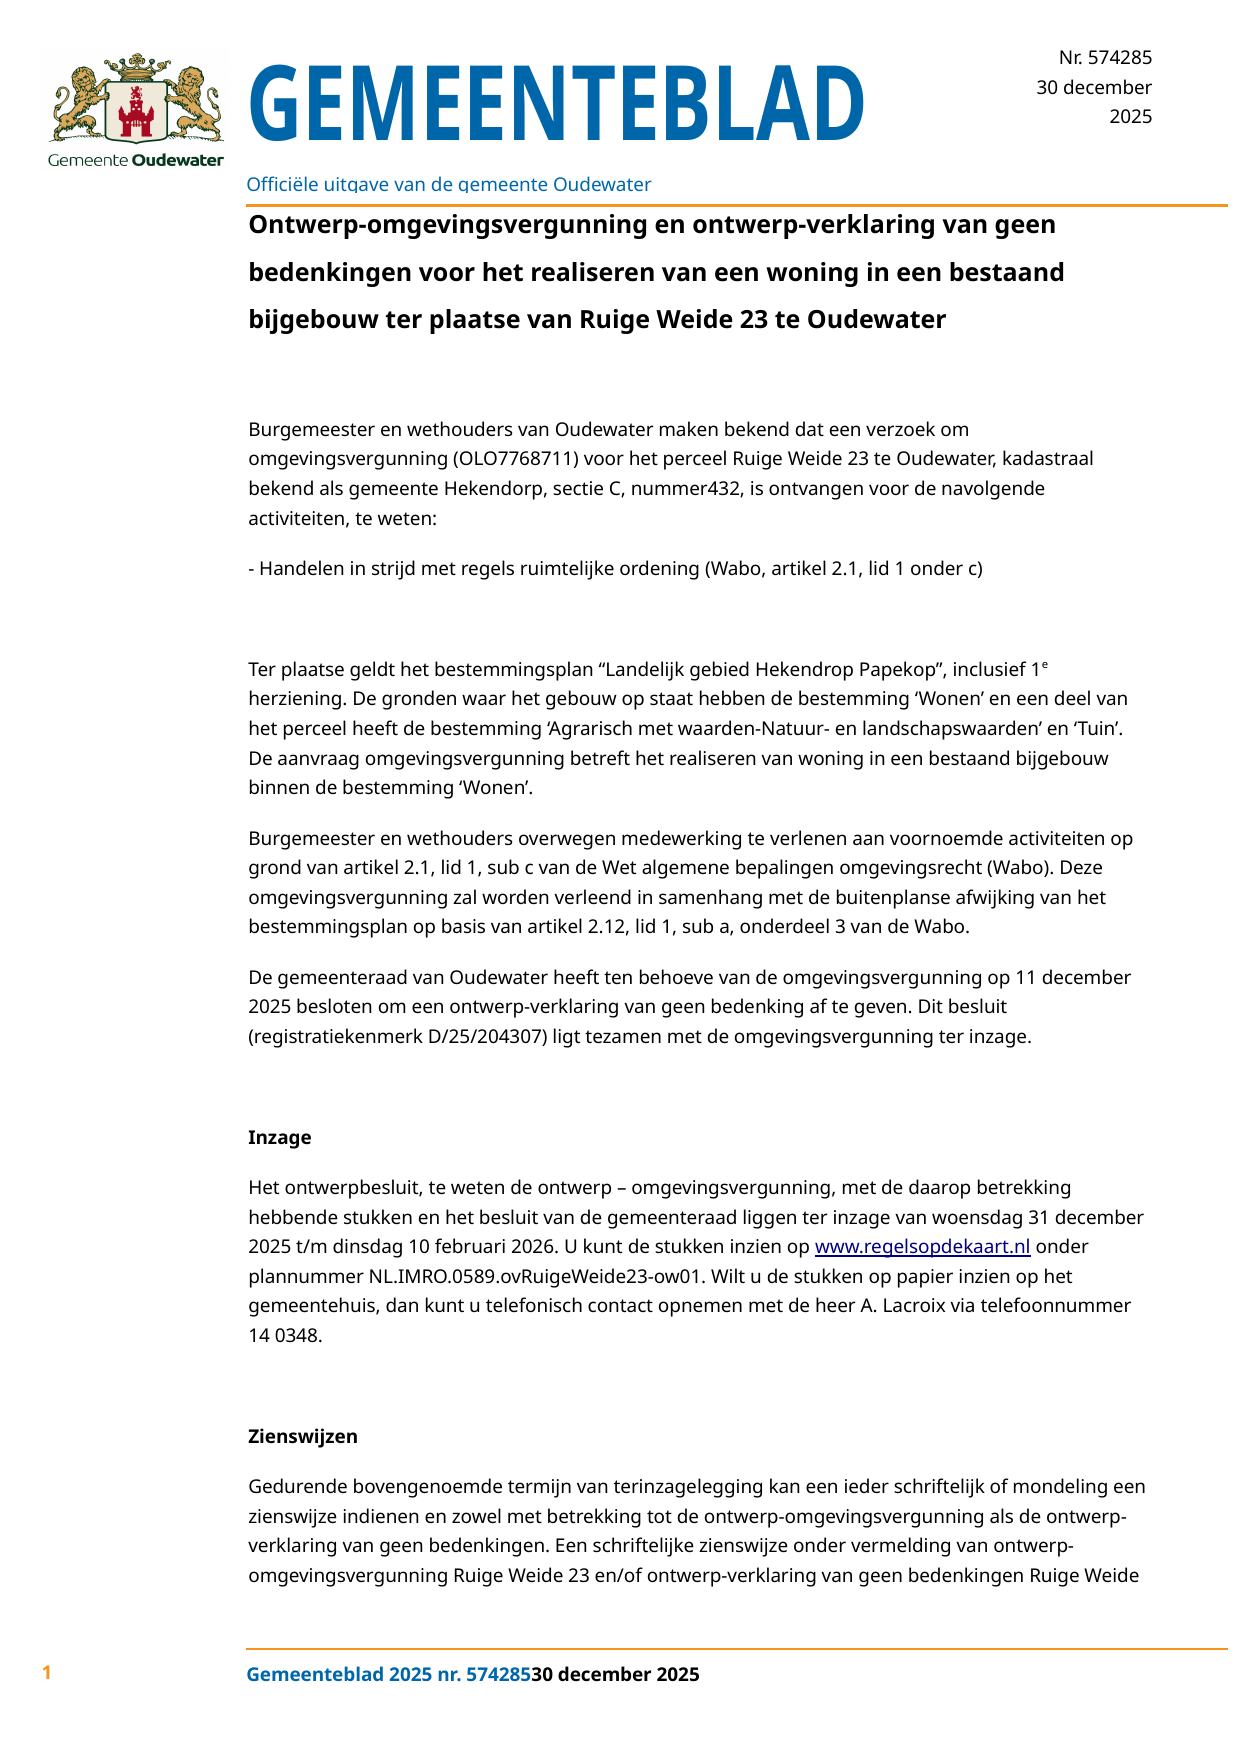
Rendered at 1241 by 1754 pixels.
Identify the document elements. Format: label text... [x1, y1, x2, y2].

text Burgemeester en wethouders van Oudewater maken bekend dat een verzoek om omgevingsvergunning (OLO7768711) voor het perceel Ruige Weide 23 te Oudewater, kadastraal bekend als gemeente Hekendorp, sectie C, nummer432, is ontvangen voor de navolgende activiteiten, te weten: [248, 416, 1152, 530]
text Ter plaatse geldt het bestemmingsplan “Landelijk gebied Hekendrop Papekop”, inclusief 1e herziening. De gronden waar het gebouw op staat hebben de bestemming ‘Wonen’ en een deel van het perceel heeft de bestemming ‘Agrarisch met waarden-Natuur- en landschapswaarden’ en ‘Tuin’. De aanvraag omgevingsvergunning betreft het realiseren van woning in een bestaand bijgebouw binnen de bestemming ‘Wonen’. [248, 656, 1152, 800]
text De gemeenteraad van Oudewater heeft ten behoeve van de omgevingsvergunning op 11 december 2025 besloten om een ontwerp-verklaring van geen bedenking af te geven. Dit besluit (registratiekenmerk D/25/204307) ligt tezamen met de omgevingsvergunning ter inzage. [248, 964, 1152, 1049]
picture [41, 47, 231, 172]
text Ontwerp-omgevingsvergunning en ontwerp-verklaring van geen bedenkingen voor het realiseren van een woning in een bestaand bijgebouw ter plaatse van Ruige Weide 23 te Oudewater [248, 207, 1152, 336]
text Burgemeester en wethouders overwegen medewerking te verlenen aan voornoemde activiteiten op grond van artikel 2.1, lid 1, sub c van de Wet algemene bepalingen omgevingsrecht (Wabo). Deze omgevingsvergunning zal worden verleend in samenhang met de buitenplanse afwijking van het bestemmingsplan op basis van artikel 2.12, lid 1, sub a, onderdeel 3 van de Wabo. [248, 825, 1152, 939]
text - Handelen in strijd met regels ruimtelijke ordening (Wabo, artikel 2.1, lid 1 onder c) [248, 555, 1152, 581]
text Gedurende bovengenoemde termijn van terinzagelegging kan een ieder schriftelijk of mondeling een zienswijze indienen en zowel met betrekking tot de ontwerp-omgevingsvergunning als de ontwerp-verklaring van geen bedenkingen. Een schriftelijke zienswijze onder vermelding van ontwerp-omgevingsvergunning Ruige Weide 23 en/of ontwerp-verklaring van geen bedenkingen Ruige Weide [248, 1473, 1152, 1588]
text Het ontwerpbesluit, te weten de ontwerp – omgevingsvergunning, met de daarop betrekking hebbende stukken en het besluit van de gemeenteraad liggen ter inzage van woensdag 31 december 2025 t/m dinsdag 10 februari 2026. U kunt de stukken inzien op www.regelsopdekaart.nl onder plannummer NL.IMRO.0589.ovRuigeWeide23-ow01. Wilt u de stukken op papier inzien op het gemeentehuis, dan kunt u telefonisch contact opnemen met de heer A. Lacroix via telefoonnummer 14 0348. [248, 1174, 1152, 1348]
text Zienswijzen [248, 1423, 1152, 1449]
text Inzage [248, 1124, 1152, 1149]
